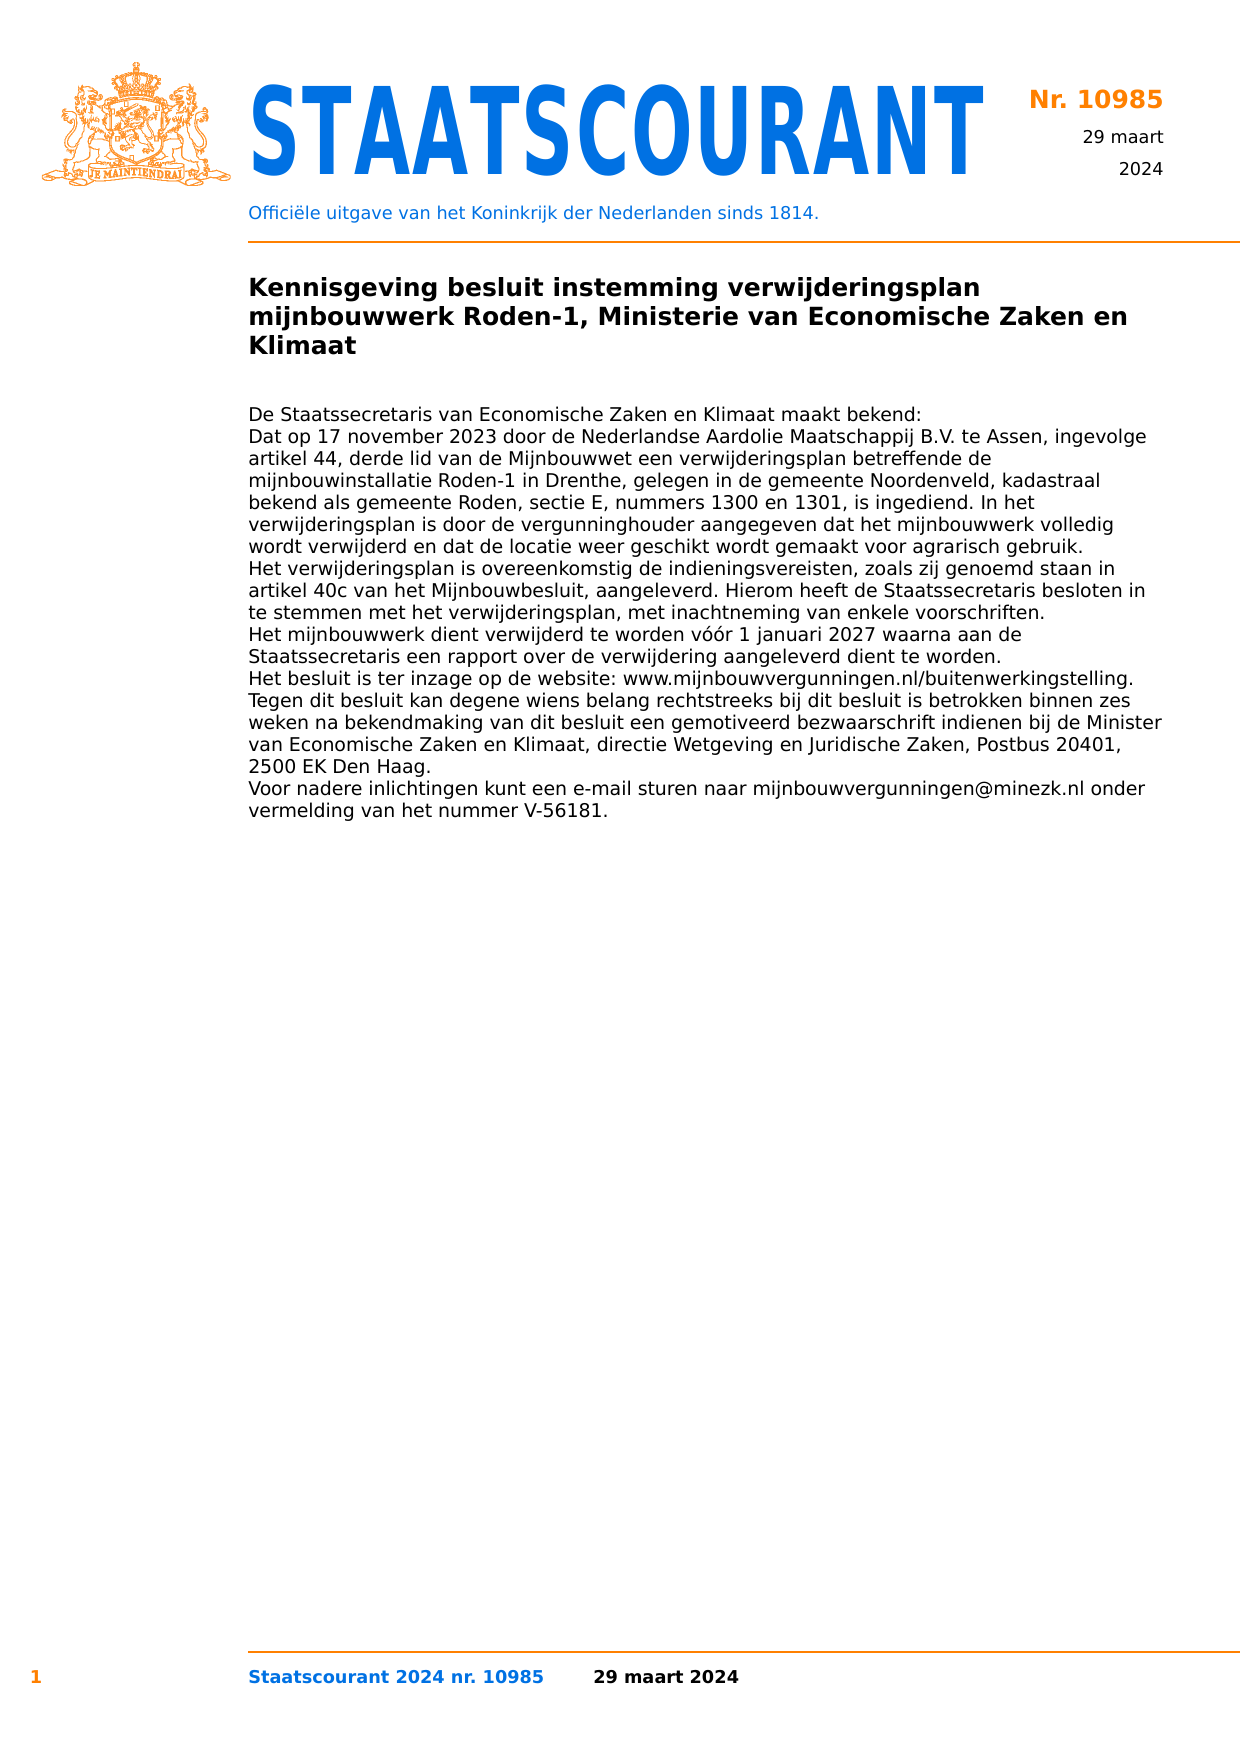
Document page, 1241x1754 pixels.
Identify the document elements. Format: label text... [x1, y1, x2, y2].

text De Staatssecretaris van Economische Zaken en Klimaat maakt bekend: [248, 404, 1163, 426]
text Het mijnbouwwerk dient verwijderd te worden vóór 1 januari 2027 waarna aan de Staatssecretaris een rapport over de verwijdering aangeleverd dient te worden. [248, 624, 1163, 668]
text Dat op 17 november 2023 door de Nederlandse Aardolie Maatschappij B.V. te Assen, ingevolge artikel 44, derde lid van de Mijnbouwwet een verwijderingsplan betreffende de mijnbouwinstallatie Roden-1 in Drenthe, gelegen in de gemeente Noordenveld, kadastraal bekend als gemeente Roden, sectie E, nummers 1300 en 1301, is ingediend. In het verwijderingsplan is door de vergunninghouder aangegeven dat het mijnbouwwerk volledig wordt verwijderd en dat de locatie weer geschikt wordt gemaakt voor agrarisch gebruik. [248, 426, 1163, 558]
table_header Nr. 10985 [998, 62, 1240, 121]
table_header [25, 62, 248, 241]
text Het verwijderingsplan is overeenkomstig de indieningsvereisten, zoals zij genoemd staan in artikel 40c van het Mijnbouwbesluit, aangeleverd. Hierom heeft de Staatssecretaris besloten in te stemmen met het verwijderingsplan, met inachtneming van enkele voorschriften. [248, 558, 1163, 624]
subtitle Kennisgeving besluit instemming verwijderingsplan mijnbouwwerk Roden-1, Ministerie van Economische Zaken en Klimaat [248, 273, 1163, 361]
text Voor nadere inlichtingen kunt een e-mail sturen naar mijnbouwvergunningen@minezk.nl onder vermelding van het nummer V-56181. [248, 778, 1163, 822]
table_cell 2024 [998, 153, 1240, 203]
table_cell 29 maart [998, 121, 1240, 153]
table_header STAATSCOURANT [248, 62, 998, 203]
table_cell Officiële uitgave van het Koninkrijk der Nederlanden sinds 1814. [248, 203, 1240, 241]
text Het besluit is ter inzage op de website: www.mijnbouwvergunningen.nl/buitenwerkingstelling. Tegen dit besluit kan degene wiens belang rechtstreeks bij dit besluit is betrokken binnen zes weken na bekendmaking van dit besluit een gemotiveerd bezwaarschrift indienen bij de Minister van Economische Zaken en Klimaat, directie Wetgeving en Juridische Zaken, Postbus 20401, 2500 EK Den Haag. [248, 668, 1163, 778]
picture [41, 62, 231, 186]
